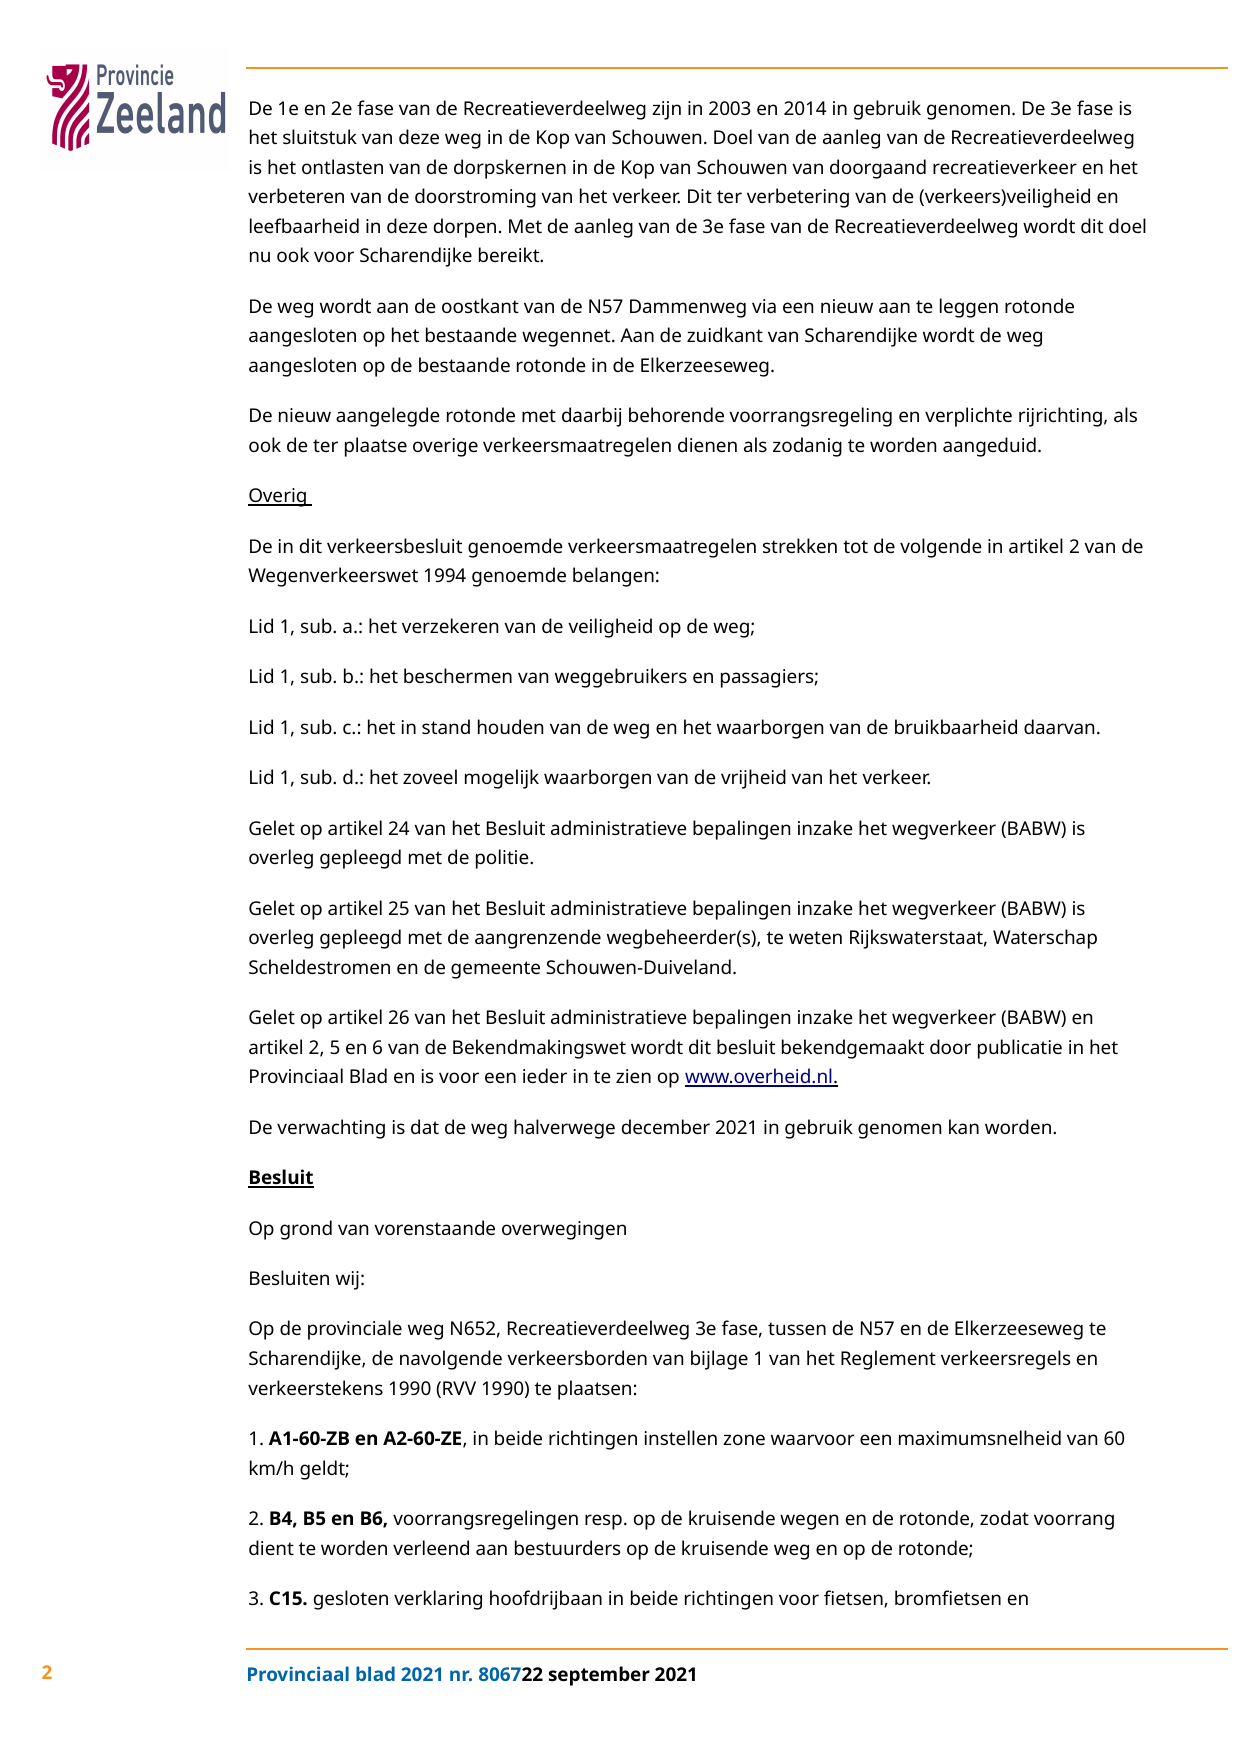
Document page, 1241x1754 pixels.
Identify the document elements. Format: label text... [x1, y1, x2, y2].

text Lid 1, sub. b.: het beschermen van weggebruikers en passagiers; [248, 663, 1152, 689]
text 2. B4, B5 en B6, voorrangsregelingen resp. op de kruisende wegen en de rotonde, zodat voorrang dient te worden verleend aan bestuurders op de kruisende weg en op de rotonde; [248, 1505, 1152, 1561]
text Gelet op artikel 25 van het Besluit administratieve bepalingen inzake het wegverkeer (BABW) is overleg gepleegd met de aangrenzende wegbeheerder(s), te weten Rijkswaterstaat, Waterschap Scheldestromen en de gemeente Schouwen-Duiveland. [248, 895, 1152, 980]
text De in dit verkeersbesluit genoemde verkeersmaatregelen strekken tot de volgende in artikel 2 van de Wegenverkeerswet 1994 genoemde belangen: [248, 533, 1152, 588]
text De verwachting is dat de weg halverwege december 2021 in gebruik genomen kan worden. [248, 1114, 1152, 1140]
text De weg wordt aan de oostkant van de N57 Dammenweg via een nieuw aan te leggen rotonde aangesloten op het bestaande wegennet. Aan de zuidkant van Scharendijke wordt de weg aangesloten op de bestaande rotonde in de Elkerzeeseweg. [248, 293, 1152, 378]
text Op grond van vorenstaande overwegingen [248, 1215, 1152, 1241]
text Lid 1, sub. a.: het verzekeren van de veiligheid op de weg; [248, 613, 1152, 639]
text Besluit [248, 1164, 1152, 1190]
text Overig [248, 483, 1152, 508]
text 3. C15. gesloten verklaring hoofdrijbaan in beide richtingen voor fietsen, bromfietsen en [248, 1585, 1152, 1611]
text Lid 1, sub. d.: het zoveel mogelijk waarborgen van de vrijheid van het verkeer. [248, 764, 1152, 790]
text Lid 1, sub. c.: het in stand houden van de weg en het waarborgen van de bruikbaarheid daarvan. [248, 714, 1152, 740]
text Op de provinciale weg N652, Recreatieverdeelweg 3e fase, tussen de N57 en de Elkerzeeseweg te Scharendijke, de navolgende verkeersborden van bijlage 1 van het Reglement verkeersregels en verkeerstekens 1990 (RVV 1990) te plaatsen: [248, 1316, 1152, 1401]
picture [41, 47, 231, 172]
text 1. A1-60-ZB en A2-60-ZE, in beide richtingen instellen zone waarvoor een maximumsnelheid van 60 km/h geldt; [248, 1425, 1152, 1481]
text Gelet op artikel 24 van het Besluit administratieve bepalingen inzake het wegverkeer (BABW) is overleg gepleegd met de politie. [248, 815, 1152, 870]
text De nieuw aangelegde rotonde met daarbij behorende voorrangsregeling en verplichte rijrichting, als ook de ter plaatse overige verkeersmaatregelen dienen als zodanig te worden aangeduid. [248, 403, 1152, 458]
text Besluiten wij: [248, 1265, 1152, 1291]
text Gelet op artikel 26 van het Besluit administratieve bepalingen inzake het wegverkeer (BABW) en artikel 2, 5 en 6 van de Bekendmakingswet wordt dit besluit bekendgemaakt door publicatie in het Provinciaal Blad en is voor een ieder in te zien op www.overheid.nl. [248, 1004, 1152, 1089]
text De 1e en 2e fase van de Recreatieverdeelweg zijn in 2003 en 2014 in gebruik genomen. De 3e fase is het sluitstuk van deze weg in de Kop van Schouwen. Doel van de aanleg van de Recreatieverdeelweg is het ontlasten van de dorpskernen in de Kop van Schouwen van doorgaand recreatieverkeer en het verbeteren van de doorstroming van het verkeer. Dit ter verbetering van de (verkeers)veiligheid en leefbaarheid in deze dorpen. Met de aanleg van de 3e fase van de Recreatieverdeelweg wordt dit doel nu ook voor Scharendijke bereikt. [248, 95, 1152, 268]
